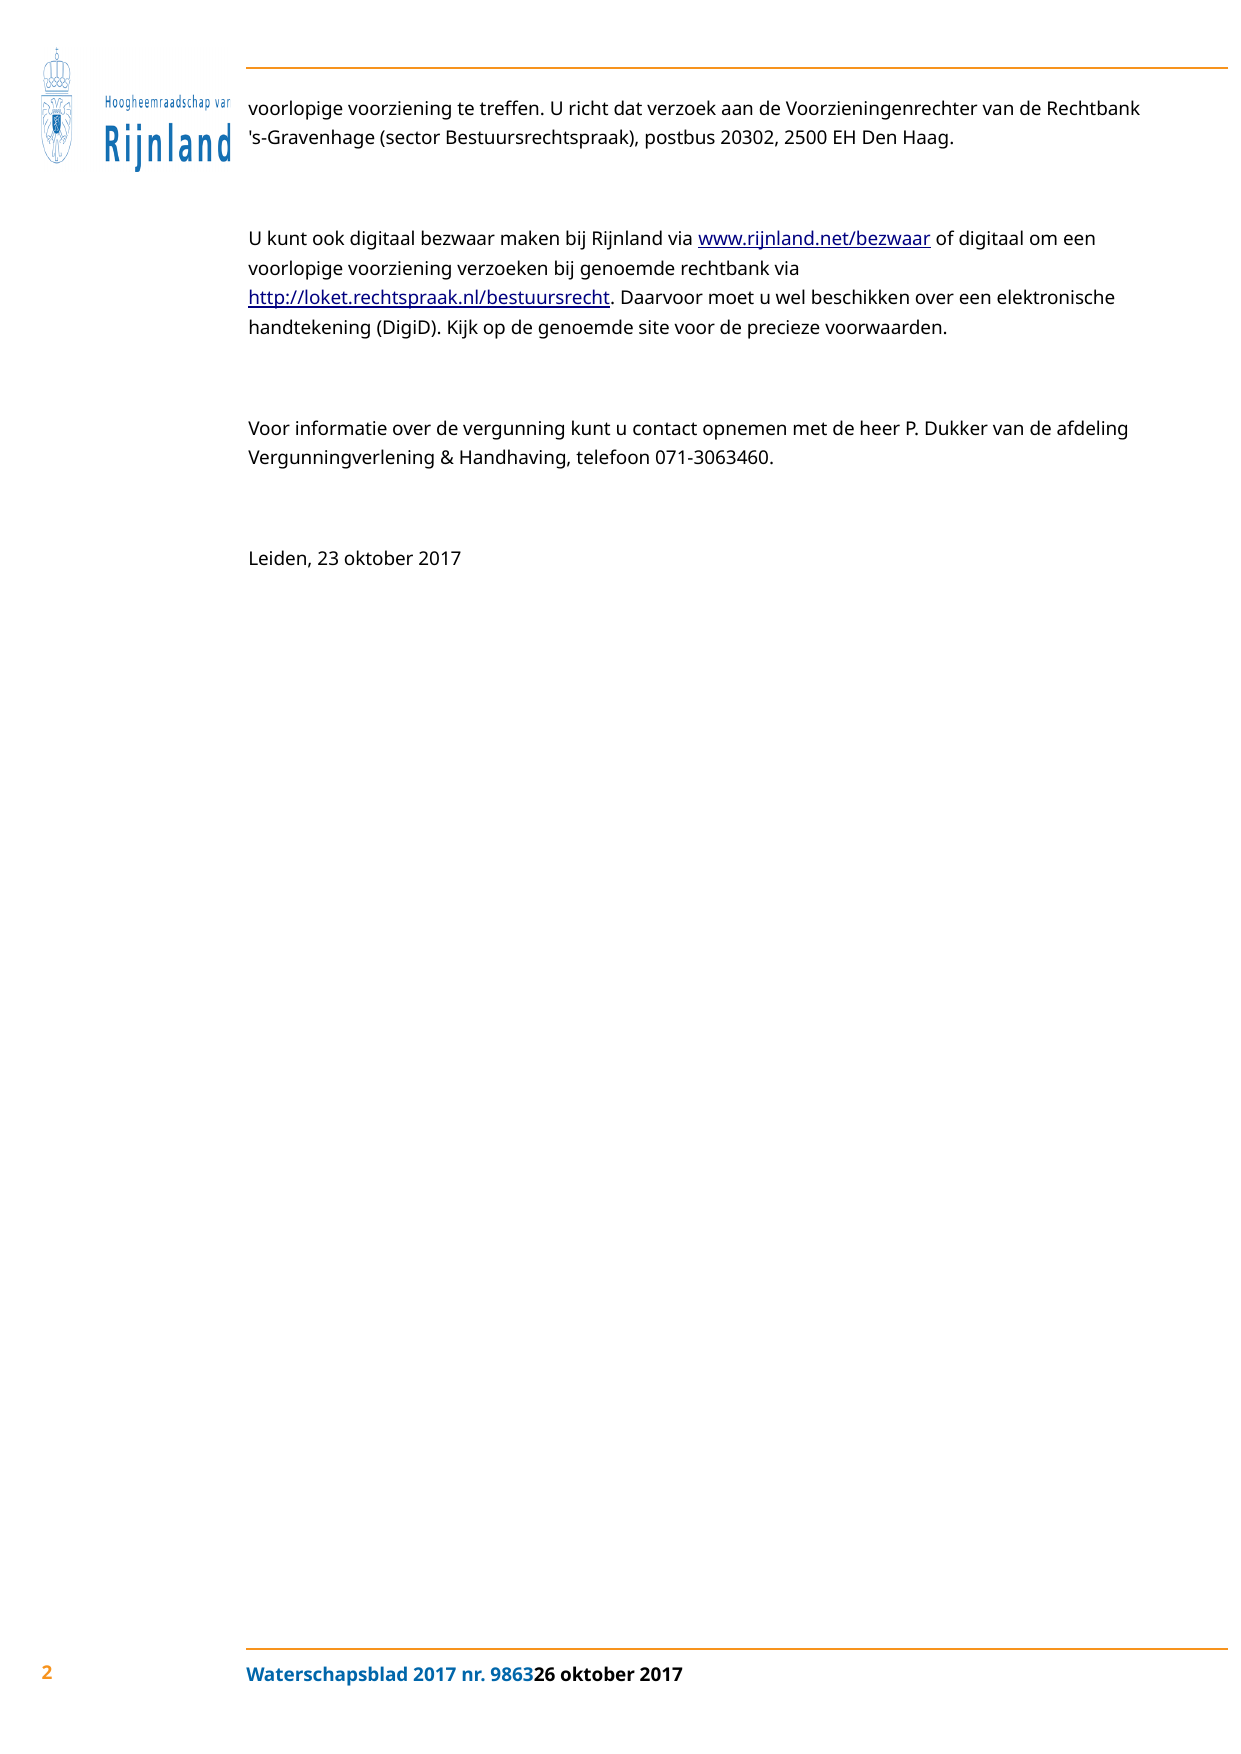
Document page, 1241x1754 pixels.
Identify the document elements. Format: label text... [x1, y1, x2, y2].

text Voor informatie over de vergunning kunt u contact opnemen met de heer P. Dukker van de afdeling Vergunningverlening & Handhaving, telefoon 071-3063460. [248, 415, 1152, 470]
text voorlopige voorziening te treffen. U richt dat verzoek aan de Voorzieningenrechter van de Rechtbank 's-Gravenhage (sector Bestuursrechtspraak), postbus 20302, 2500 EH Den Haag. [248, 95, 1152, 150]
picture [41, 47, 231, 172]
text U kunt ook digitaal bezwaar maken bij Rijnland via www.rijnland.net/bezwaar of digitaal om een voorlopige voorziening verzoeken bij genoemde rechtbank via http://loket.rechtspraak.nl/bestuursrecht. Daarvoor moet u wel beschikken over een elektronische handtekening (DigiD). Kijk op de genoemde site voor de precieze voorwaarden. [248, 225, 1152, 340]
text Leiden, 23 oktober 2017 [248, 545, 1152, 571]
